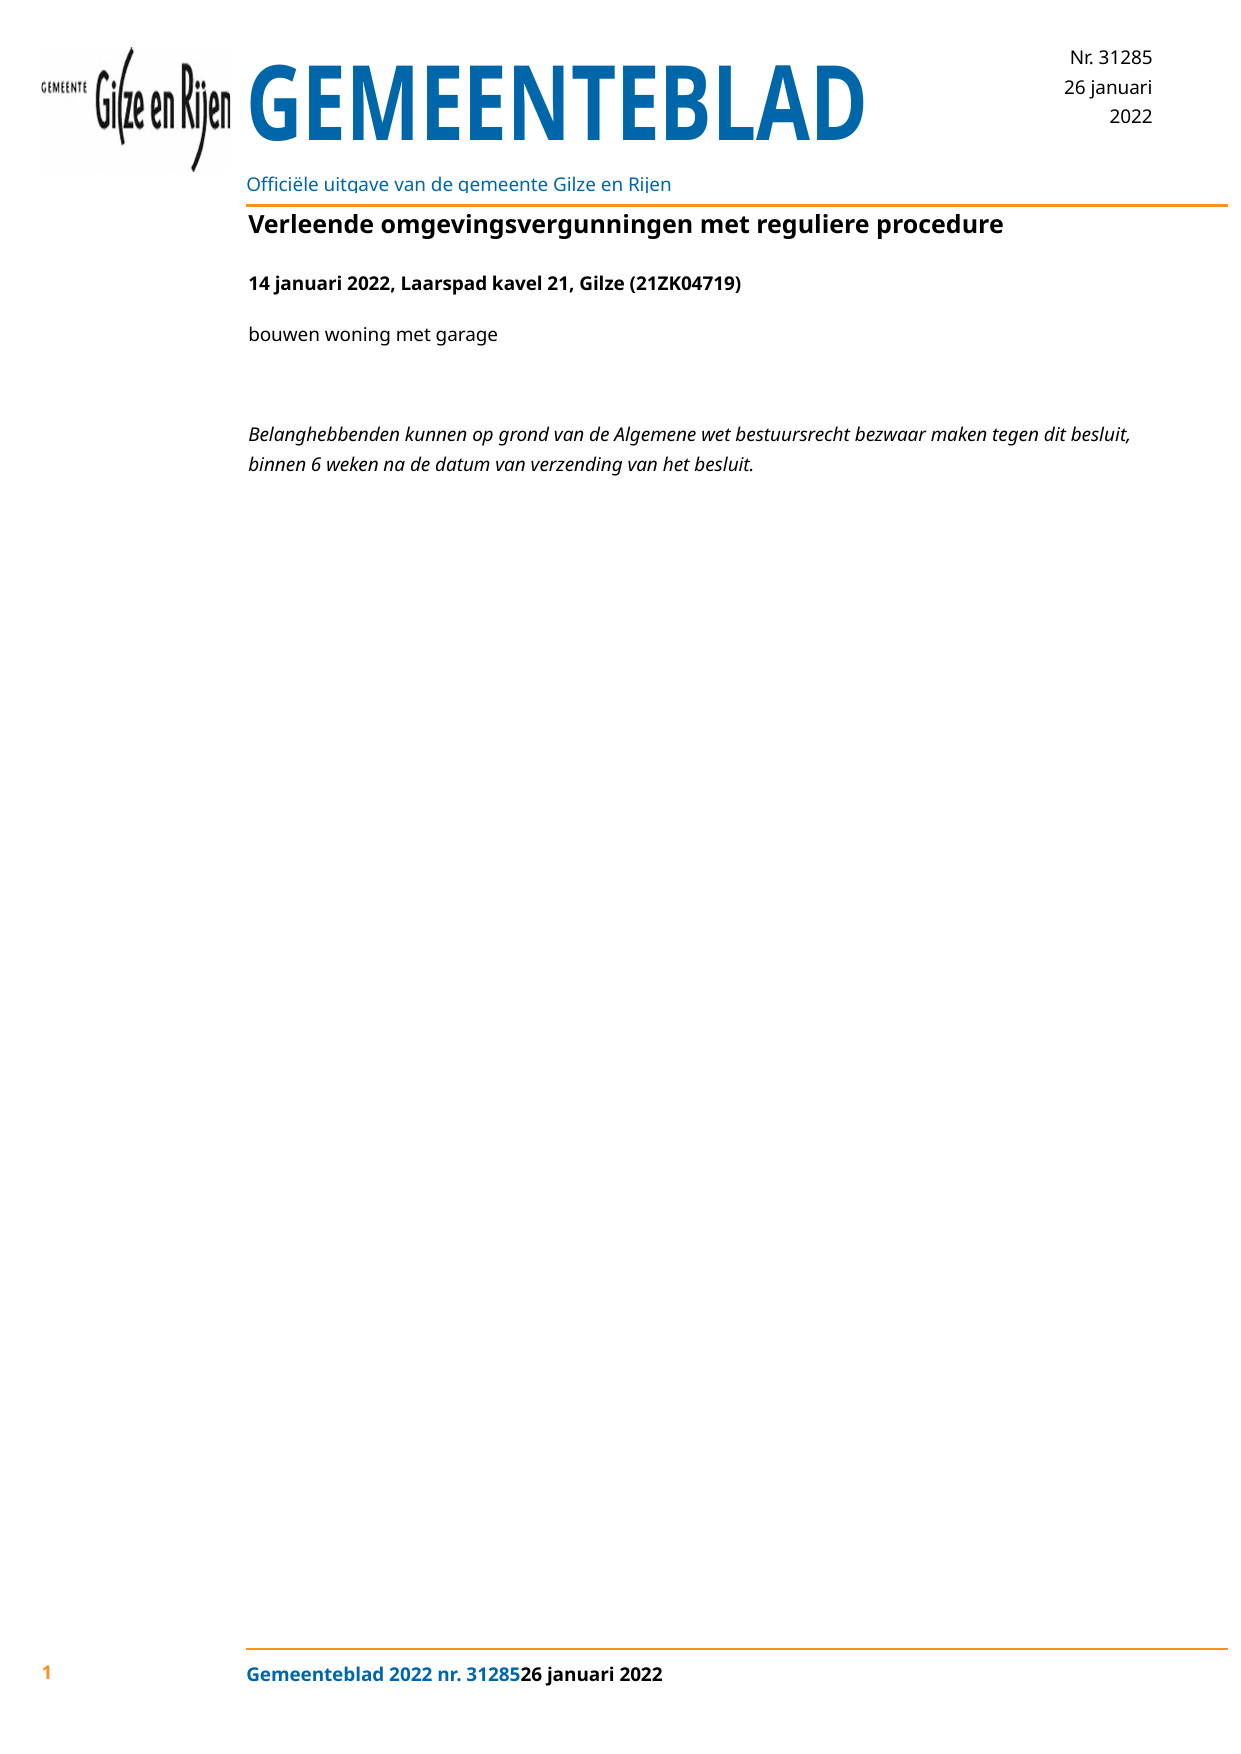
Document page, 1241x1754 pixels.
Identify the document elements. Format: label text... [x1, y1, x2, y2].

text Belanghebbenden kunnen op grond van de Algemene wet bestuursrecht bezwaar maken tegen dit besluit, binnen 6 weken na de datum van verzending van het besluit. [248, 422, 1152, 477]
text 14 januari 2022, Laarspad kavel 21, Gilze (21ZK04719) [248, 270, 1152, 296]
text bouwen woning met garage [248, 321, 1152, 346]
picture [41, 47, 231, 172]
text Verleende omgevingsvergunningen met reguliere procedure [248, 207, 1152, 241]
